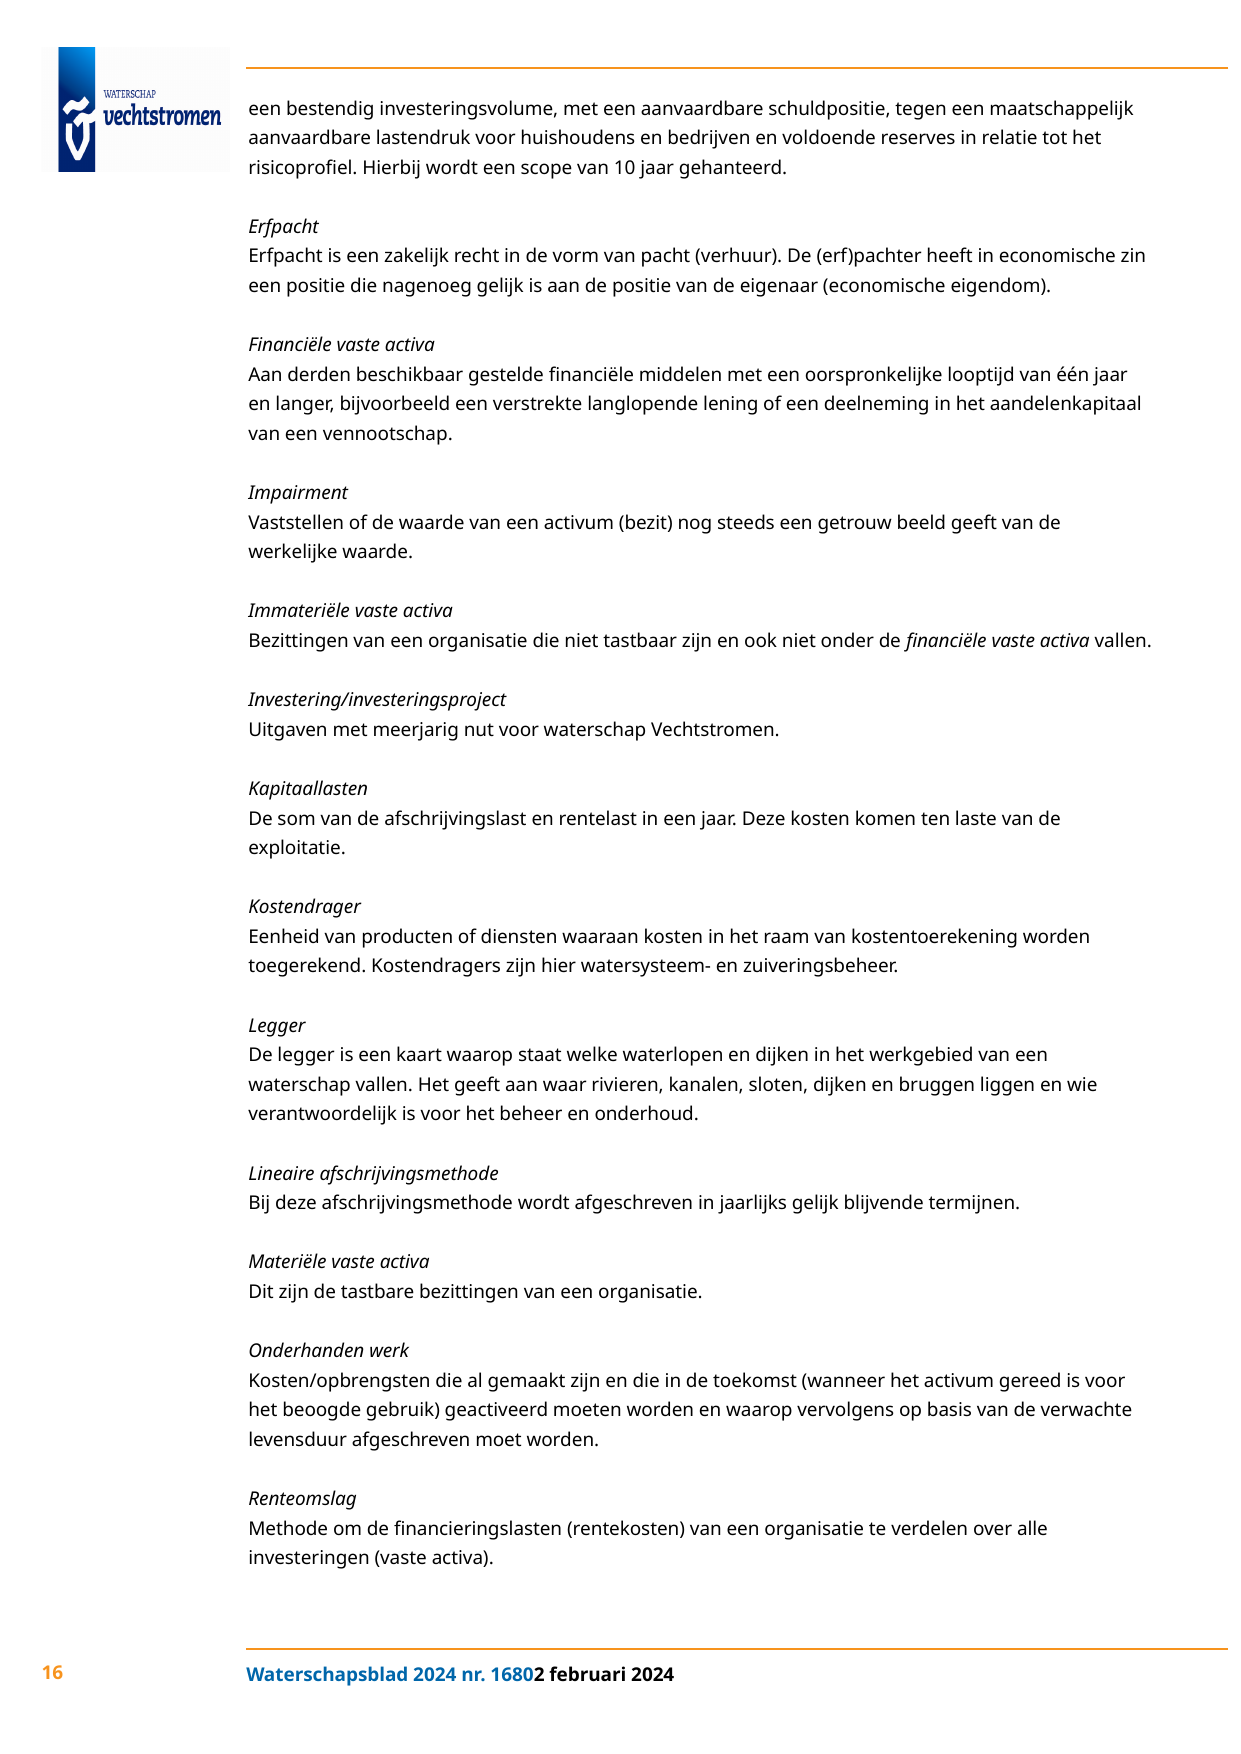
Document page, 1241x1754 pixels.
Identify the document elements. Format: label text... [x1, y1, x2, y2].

text Kostendrager [248, 893, 1152, 919]
text Kosten/opbrengsten die al gemaakt zijn en die in de toekomst (wanneer het activum gereed is voor het beoogde gebruik) geactiveerd moeten worden en waarop vervolgens op basis van de verwachte levensduur afgeschreven moet worden. [248, 1367, 1152, 1452]
text Materiële vaste activa [248, 1248, 1152, 1274]
text Dit zijn de tastbare bezittingen van een organisatie. [248, 1278, 1152, 1304]
text Eenheid van producten of diensten waaraan kosten in het raam van kostentoerekening worden toegerekend. Kostendragers zijn hier watersysteem- en zuiveringsbeheer. [248, 923, 1152, 978]
text Methode om de financieringslasten (rentekosten) van een organisatie te verdelen over alle investeringen (vaste activa). [248, 1515, 1152, 1570]
text De legger is een kaart waarop staat welke waterlopen en dijken in het werkgebied van een waterschap vallen. Het geeft aan waar rivieren, kanalen, sloten, dijken en bruggen liggen en wie verantwoordelijk is voor het beheer en onderhoud. [248, 1041, 1152, 1126]
text een bestendig investeringsvolume, met een aanvaardbare schuldpositie, tegen een maatschappelijk aanvaardbare lastendruk voor huishoudens en bedrijven en voldoende reserves in relatie tot het risicoprofiel. Hierbij wordt een scope van 10 jaar gehanteerd. [248, 95, 1152, 180]
text Impairment [248, 479, 1152, 505]
text Legger [248, 1012, 1152, 1038]
text Kapitaallasten [248, 775, 1152, 801]
text Onderhanden werk [248, 1337, 1152, 1363]
text Aan derden beschikbaar gestelde financiële middelen met een oorspronkelijke looptijd van één jaar en langer, bijvoorbeeld een verstrekte langlopende lening of een deelneming in het aandelenkapitaal van een vennootschap. [248, 361, 1152, 446]
text Renteomslag [248, 1485, 1152, 1511]
text Uitgaven met meerjarig nut voor waterschap Vechtstromen. [248, 716, 1152, 742]
text Investering/investeringsproject [248, 686, 1152, 712]
picture [41, 47, 231, 172]
text Bezittingen van een organisatie die niet tastbaar zijn en ook niet onder de financiële vaste activa vallen. [248, 627, 1152, 653]
text Erfpacht [248, 213, 1152, 239]
text Financiële vaste activa [248, 331, 1152, 357]
text Bij deze afschrijvingsmethode wordt afgeschreven in jaarlijks gelijk blijvende termijnen. [248, 1189, 1152, 1215]
text Erfpacht is een zakelijk recht in de vorm van pacht (verhuur). De (erf)pachter heeft in economische zin een positie die nagenoeg gelijk is aan de positie van de eigenaar (economische eigendom). [248, 243, 1152, 298]
text Vaststellen of de waarde van een activum (bezit) nog steeds een getrouw beeld geeft van de werkelijke waarde. [248, 509, 1152, 564]
text Lineaire afschrijvingsmethode [248, 1160, 1152, 1186]
text Immateriële vaste activa [248, 598, 1152, 623]
text De som van de afschrijvingslast en rentelast in een jaar. Deze kosten komen ten laste van de exploitatie. [248, 805, 1152, 860]
